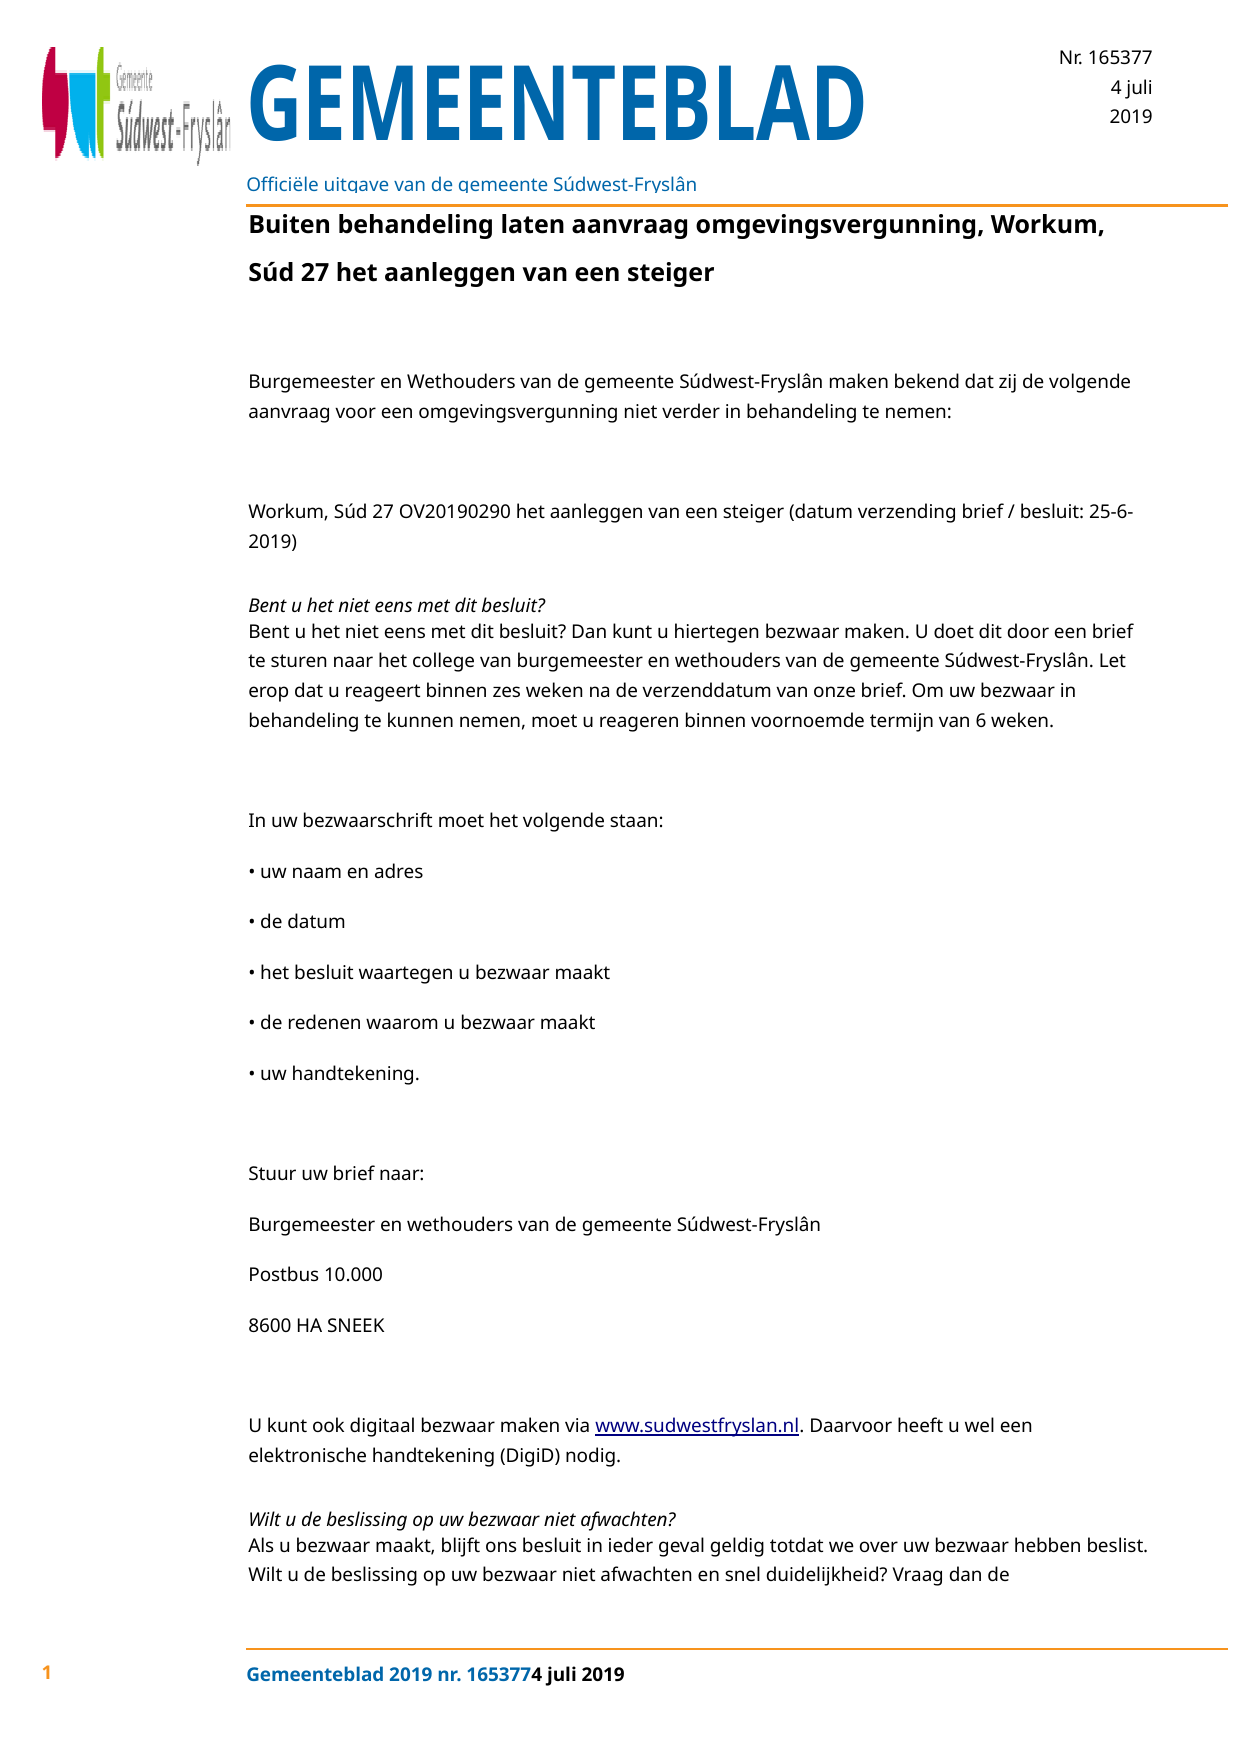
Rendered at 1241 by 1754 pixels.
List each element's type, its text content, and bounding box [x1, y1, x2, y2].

text 8600 HA SNEEK [248, 1312, 1152, 1337]
text Als u bezwaar maakt, blijft ons besluit in ieder geval geldig totdat we over uw bezwaar hebben beslist. Wilt u de beslissing op uw bezwaar niet afwachten en snel duidelijkheid? Vraag dan de [248, 1532, 1152, 1587]
text • uw handtekening. [248, 1060, 1152, 1085]
picture [41, 47, 231, 172]
text Postbus 10.000 [248, 1261, 1152, 1287]
text In uw bezwaarschrift moet het volgende staan: [248, 808, 1152, 833]
text Bent u het niet eens met dit besluit? [248, 592, 1152, 618]
text Burgemeester en wethouders van de gemeente Súdwest-Fryslân [248, 1211, 1152, 1237]
text • de datum [248, 908, 1152, 934]
text Buiten behandeling laten aanvraag omgevingsvergunning, Workum, Súd 27 het aanleggen van een steiger [248, 207, 1152, 288]
text Stuur uw brief naar: [248, 1161, 1152, 1186]
text Bent u het niet eens met dit besluit? Dan kunt u hiertegen bezwaar maken. U doet dit door een brief te sturen naar het college van burgemeester en wethouders van de gemeente Súdwest-Fryslân. Let erop dat u reageert binnen zes weken na de verzenddatum van onze brief. Om uw bezwaar in behandeling te kunnen nemen, moet u reageren binnen voornoemde termijn van 6 weken. [248, 618, 1152, 732]
text Burgemeester en Wethouders van de gemeente Súdwest-Fryslân maken bekend dat zij de volgende aanvraag voor een omgevingsvergunning niet verder in behandeling te nemen: [248, 368, 1152, 424]
text Wilt u de beslissing op uw bezwaar niet afwachten? [248, 1506, 1152, 1532]
text • uw naam en adres [248, 858, 1152, 884]
text U kunt ook digitaal bezwaar maken via www.sudwestfryslan.nl. Daarvoor heeft u wel een elektronische handtekening (DigiD) nodig. [248, 1413, 1152, 1468]
text • het besluit waartegen u bezwaar maakt [248, 959, 1152, 984]
text Workum, Súd 27 OV20190290 het aanleggen van een steiger (datum verzending brief / besluit: 25-6-2019) [248, 499, 1152, 554]
text • de redenen waarom u bezwaar maakt [248, 1009, 1152, 1035]
